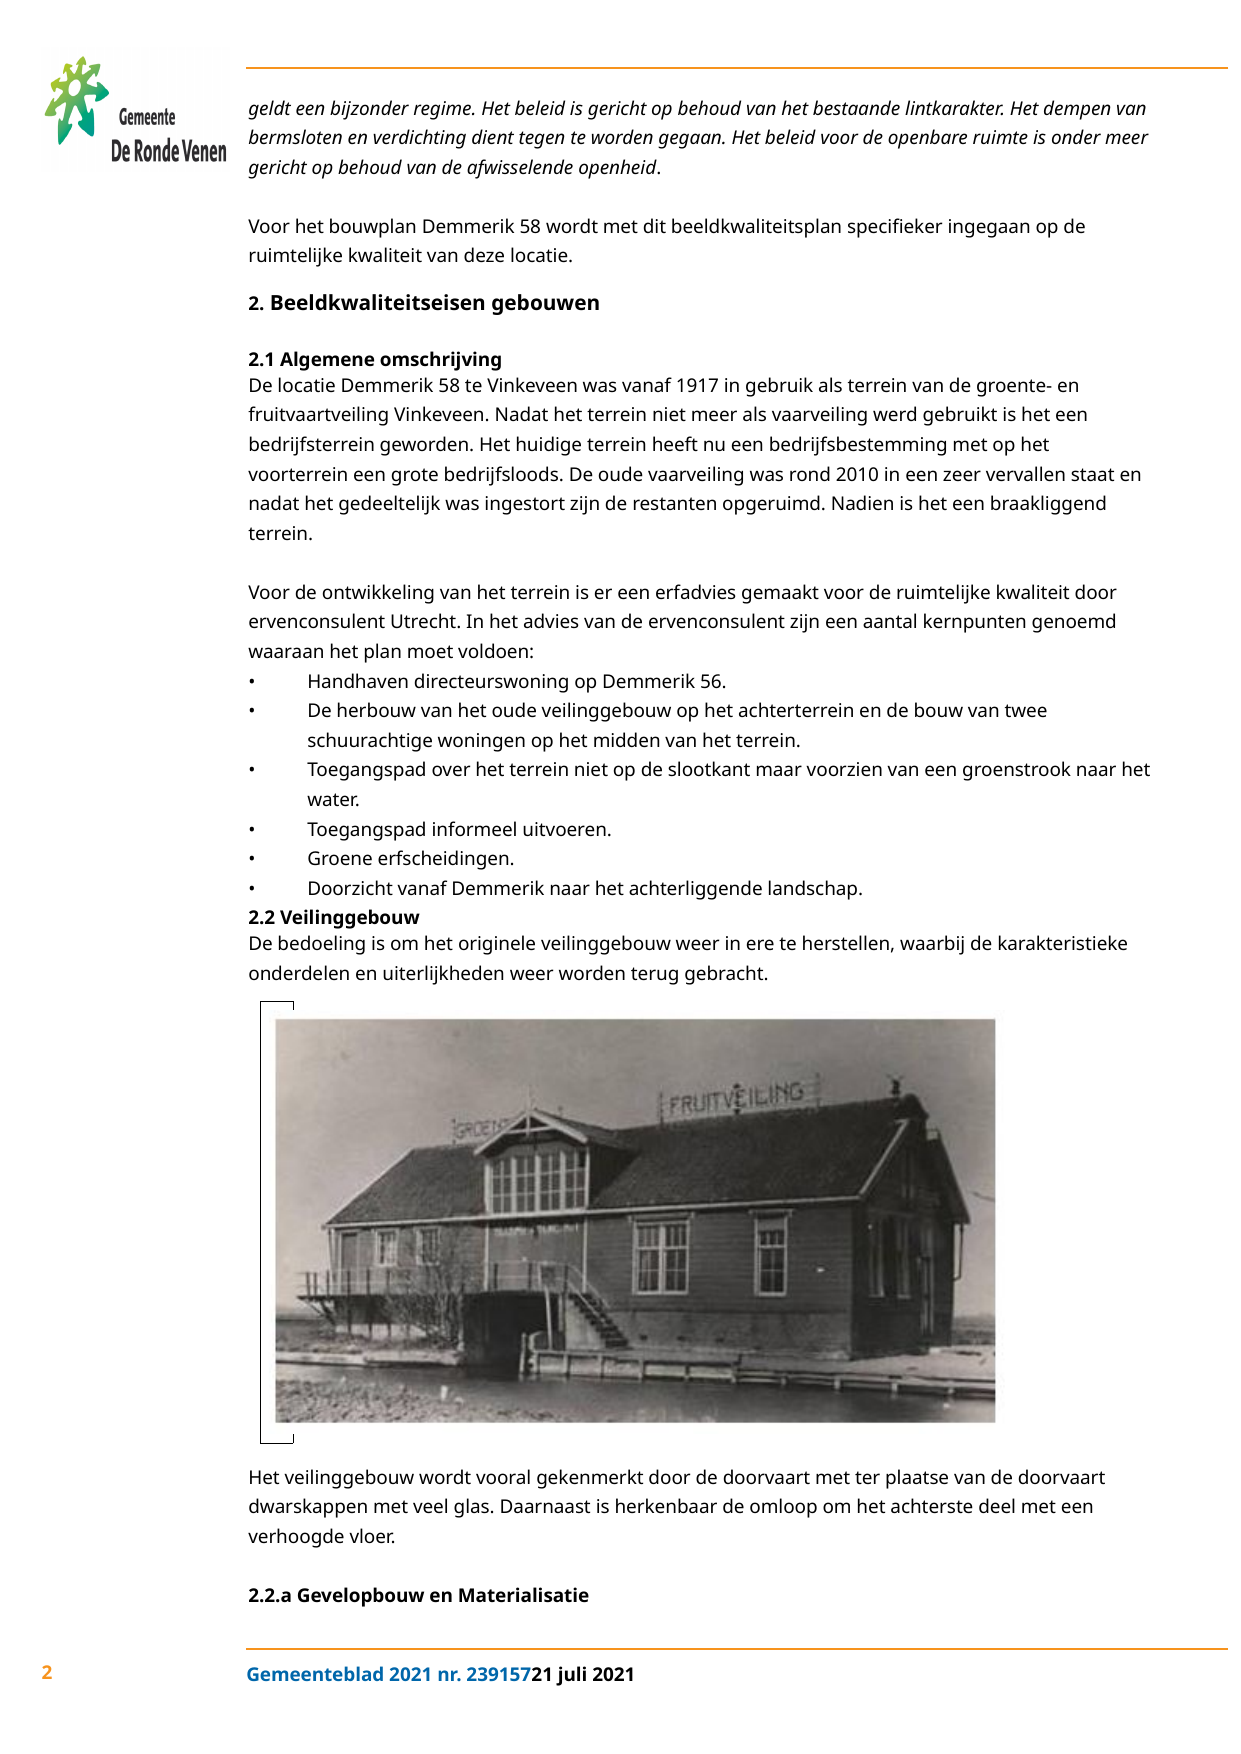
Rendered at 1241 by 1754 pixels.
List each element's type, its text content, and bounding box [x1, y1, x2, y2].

list Toegangspad over het terrein niet op de slootkant maar voorzien van een groenstrook naar het water. [248, 757, 1152, 812]
list Handhaven directeurswoning op Demmerik 56. [248, 668, 1152, 694]
text 2.1 Algemene omschrijving [248, 346, 1152, 372]
list Groene erfscheidingen. [248, 845, 1152, 871]
list De herbouw van het oude veilinggebouw op het achterterrein en de bouw van twee schuurachtige woningen op het midden van het terrein. [248, 697, 1152, 753]
list Doorzicht vanaf Demmerik naar het achterliggende landschap. [248, 875, 1152, 901]
text De bedoeling is om het originele veilinggebouw weer in ere te herstellen, waarbij de karakteristieke onderdelen en uiterlijkheden weer worden terug gebracht. [248, 930, 1152, 986]
text Het veilinggebouw wordt vooral gekenmerkt door de doorvaart met ter plaatse van de doorvaart dwarskappen met veel glas. Daarnaast is herkenbaar de omloop om het achterste deel met een verhoogde vloer. [248, 1464, 1152, 1549]
text geldt een bijzonder regime. Het beleid is gericht op behoud van het bestaande lintkarakter. Het dempen van bermsloten en verdichting dient tegen te worden gegaan. Het beleid voor de openbare ruimte is onder meer gericht op behoud van de afwisselende openheid. [248, 95, 1152, 180]
text Voor de ontwikkeling van het terrein is er een erfadvies gemaakt voor de ruimtelijke kwaliteit door ervenconsulent Utrecht. In het advies van de ervenconsulent zijn een aantal kernpunten genoemd waaraan het plan moet voldoen: [248, 579, 1152, 664]
picture [41, 47, 231, 172]
text De locatie Demmerik 58 te Vinkeveen was vanaf 1917 in gebruik als terrein van de groente- en fruitvaartveiling Vinkeveen. Nadat het terrein niet meer als vaarveiling werd gebruikt is het een bedrijfsterrein geworden. Het huidige terrein heeft nu een bedrijfsbestemming met op het voorterrein een grote bedrijfsloods. De oude vaarveiling was rond 2010 in een zeer vervallen staat en nadat het gedeeltelijk was ingestort zijn de restanten opgeruimd. Nadien is het een braakliggend terrein. [248, 372, 1152, 546]
text Voor het bouwplan Demmerik 58 wordt met dit beeldkwaliteitsplan specifieker ingegaan op de ruimtelijke kwaliteit van deze locatie. [248, 213, 1152, 268]
text 2. Beeldkwaliteitseisen gebouwen [248, 288, 1152, 317]
text 2.2 Veilinggebouw [248, 904, 1152, 930]
list Toegangspad informeel uitvoeren. [248, 816, 1152, 842]
picture [268, 1010, 1005, 1434]
text 2.2.a Gevelopbouw en Materialisatie [248, 1582, 1152, 1608]
